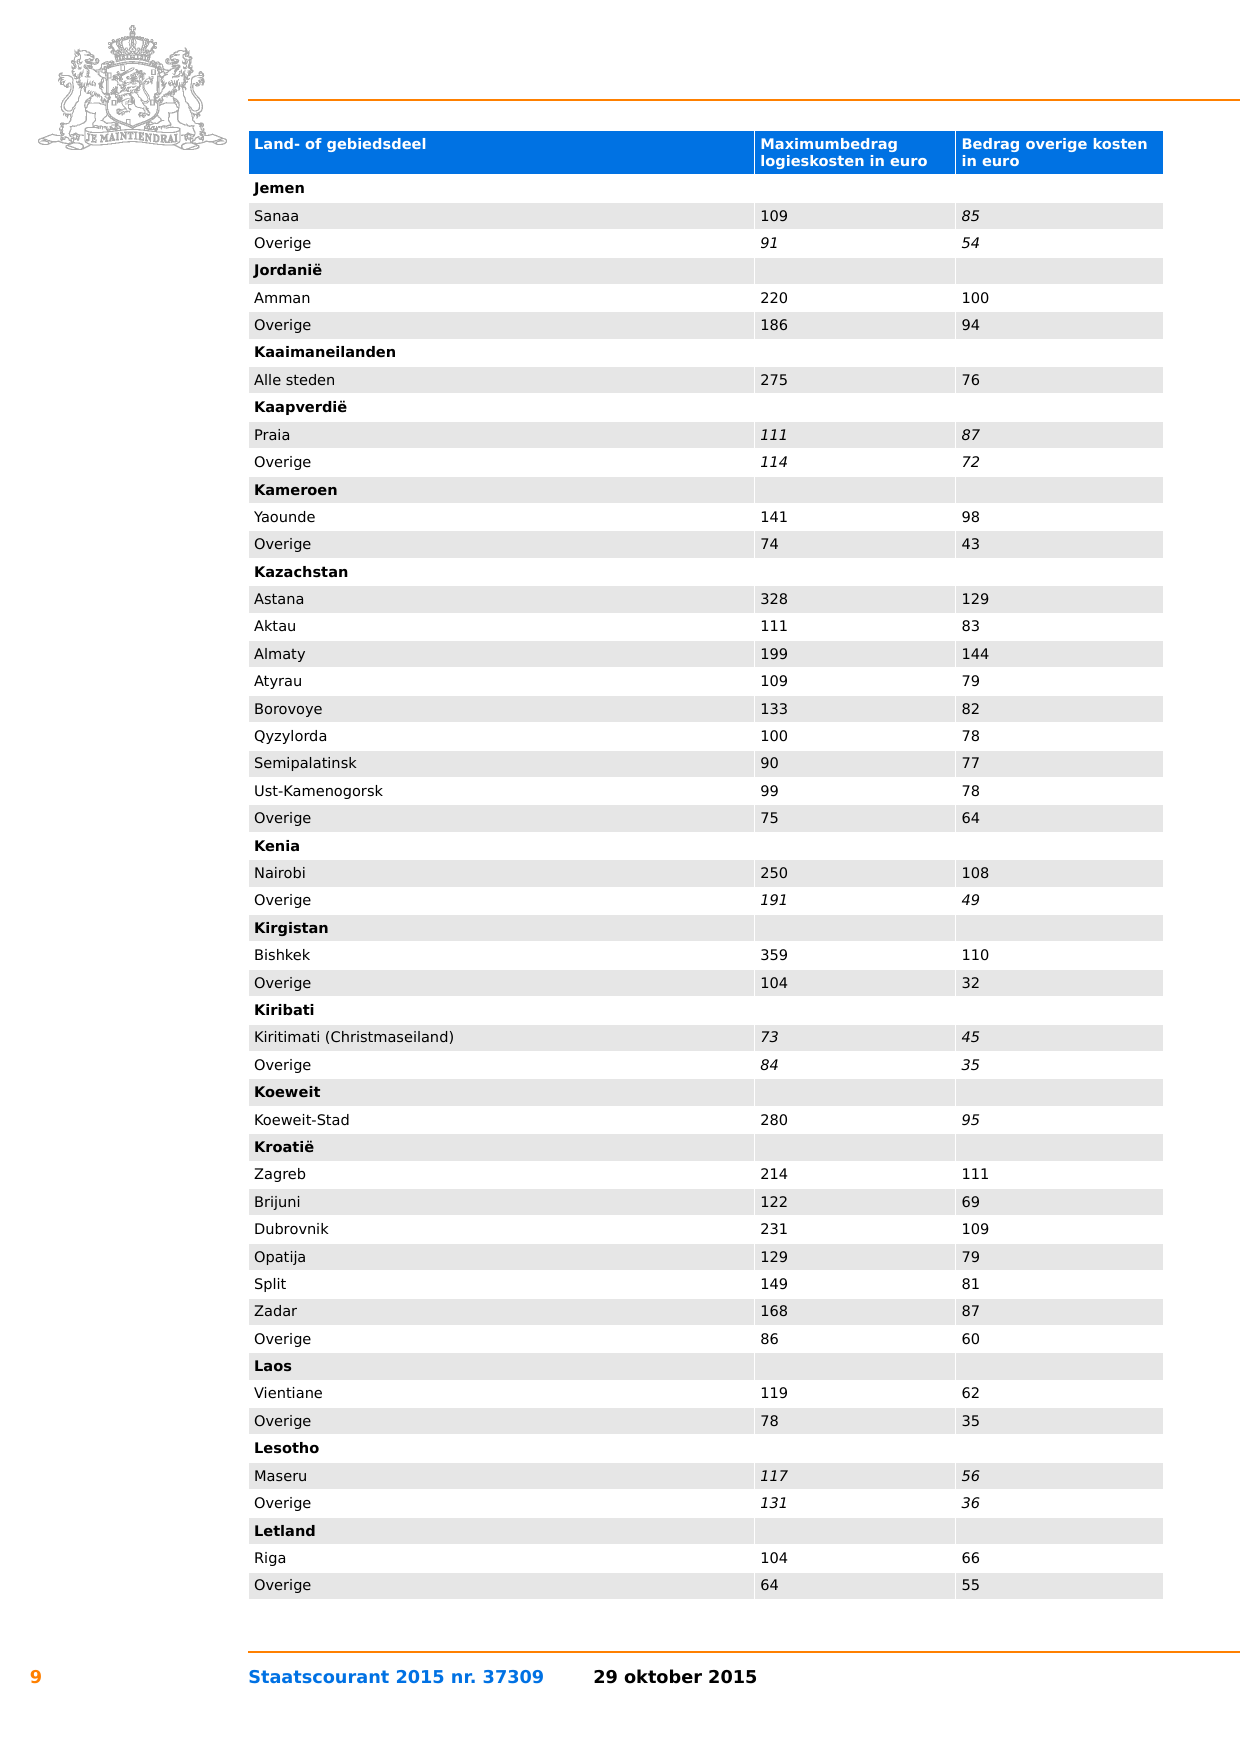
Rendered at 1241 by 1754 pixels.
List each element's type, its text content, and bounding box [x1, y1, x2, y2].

table_cell 168 [755, 1299, 955, 1325]
table_cell Kenia [249, 833, 754, 859]
table_cell Kiribati [249, 997, 754, 1023]
table_cell [956, 477, 1163, 503]
table_cell 77 [956, 751, 1163, 777]
table_cell 110 [956, 943, 1163, 969]
table_cell 119 [755, 1381, 955, 1407]
table_cell 191 [755, 888, 955, 914]
table_cell 104 [755, 970, 955, 996]
table_cell 78 [755, 1408, 955, 1434]
table_cell 214 [755, 1162, 955, 1188]
table_cell 94 [956, 312, 1163, 339]
table_cell Jordanië [249, 258, 754, 284]
table_cell 149 [755, 1271, 955, 1297]
table_cell Dubrovnik [249, 1216, 754, 1243]
table_cell Aktau [249, 614, 754, 640]
table_cell Kirgistan [249, 915, 754, 941]
table_cell 32 [956, 970, 1163, 996]
table_cell 275 [755, 367, 955, 393]
table_cell Kameroen [249, 477, 754, 503]
table_cell Almaty [249, 641, 754, 667]
table_cell 35 [956, 1408, 1163, 1434]
table_cell Kaaimaneilanden [249, 340, 754, 366]
table_cell Kiritimati (Christmaseiland) [249, 1025, 754, 1051]
table_cell 55 [956, 1573, 1163, 1599]
table_cell 109 [755, 669, 955, 695]
table_cell Riga [249, 1545, 754, 1571]
table_cell Overige [249, 312, 754, 339]
table_cell [755, 1436, 955, 1462]
table_cell [755, 340, 955, 366]
table_cell Opatija [249, 1244, 754, 1270]
table_cell Zadar [249, 1299, 754, 1325]
table_cell [956, 1518, 1163, 1544]
table_cell 91 [755, 230, 955, 256]
table_cell [755, 1134, 955, 1161]
table_cell [755, 997, 955, 1023]
table_cell 73 [755, 1025, 955, 1051]
table_cell 144 [956, 641, 1163, 667]
table_cell 35 [956, 1052, 1163, 1078]
table_cell [956, 340, 1163, 366]
table_cell 56 [956, 1463, 1163, 1489]
table_cell Overige [249, 1052, 754, 1078]
table_cell 87 [956, 1299, 1163, 1325]
table_cell Overige [249, 805, 754, 832]
table_cell 85 [956, 203, 1163, 229]
table_cell Semipalatinsk [249, 751, 754, 777]
table_cell 186 [755, 312, 955, 339]
table_cell [755, 1353, 955, 1380]
table_cell 62 [956, 1381, 1163, 1407]
table_cell 69 [956, 1189, 1163, 1215]
table_cell [755, 915, 955, 941]
table_cell 231 [755, 1216, 955, 1243]
table_cell Alle steden [249, 367, 754, 393]
table_cell 141 [755, 504, 955, 530]
table_cell [956, 997, 1163, 1023]
table_cell 99 [755, 778, 955, 804]
table_cell 82 [956, 696, 1163, 722]
table_cell 86 [755, 1326, 955, 1352]
table_cell 328 [755, 586, 955, 613]
table_cell 76 [956, 367, 1163, 393]
table_cell Nairobi [249, 860, 754, 887]
table_cell Overige [249, 531, 754, 558]
table_cell 250 [755, 860, 955, 887]
table_cell [956, 559, 1163, 585]
table_cell Amman [249, 285, 754, 311]
table_cell 131 [755, 1490, 955, 1517]
table_cell Borovoye [249, 696, 754, 722]
table_cell Overige [249, 1408, 754, 1434]
table_cell 109 [956, 1216, 1163, 1243]
table_cell 84 [755, 1052, 955, 1078]
table_header Bedrag overige kosten in euro [956, 131, 1163, 174]
table_cell 122 [755, 1189, 955, 1215]
table_cell 78 [956, 778, 1163, 804]
table_cell Bishkek [249, 943, 754, 969]
table_cell Overige [249, 970, 754, 996]
table_cell Brijuni [249, 1189, 754, 1215]
table_cell 54 [956, 230, 1163, 256]
table_cell 78 [956, 723, 1163, 749]
table_cell [956, 395, 1163, 421]
table_cell [755, 477, 955, 503]
table_cell 75 [755, 805, 955, 832]
table_cell Vientiane [249, 1381, 754, 1407]
table_cell [755, 833, 955, 859]
table_cell 117 [755, 1463, 955, 1489]
table_cell 79 [956, 1244, 1163, 1270]
table_cell Astana [249, 586, 754, 613]
table_cell 220 [755, 285, 955, 311]
table_cell Letland [249, 1518, 754, 1544]
table_cell Maseru [249, 1463, 754, 1489]
table_cell Yaounde [249, 504, 754, 530]
table_cell 36 [956, 1490, 1163, 1517]
table_cell [956, 1134, 1163, 1161]
table_cell 104 [755, 1545, 955, 1571]
table_cell 95 [956, 1107, 1163, 1133]
table_cell 109 [755, 203, 955, 229]
table_cell 45 [956, 1025, 1163, 1051]
table_cell 108 [956, 860, 1163, 887]
table_cell Overige [249, 1326, 754, 1352]
table_cell Lesotho [249, 1436, 754, 1462]
table_cell 81 [956, 1271, 1163, 1297]
table_cell [755, 258, 955, 284]
table_cell 43 [956, 531, 1163, 558]
table_cell 66 [956, 1545, 1163, 1571]
table_cell Overige [249, 1573, 754, 1599]
table_cell [755, 175, 955, 202]
table_cell 199 [755, 641, 955, 667]
table_cell [956, 1079, 1163, 1106]
table_cell Kazachstan [249, 559, 754, 585]
table_cell Kaapverdië [249, 395, 754, 421]
table_header Maximumbedrag logieskosten in euro [755, 131, 955, 174]
table_cell 111 [956, 1162, 1163, 1188]
table_cell 64 [755, 1573, 955, 1599]
table_cell [755, 1079, 955, 1106]
table_cell [956, 833, 1163, 859]
table_cell 129 [755, 1244, 955, 1270]
table_cell [956, 1353, 1163, 1380]
table_cell 111 [755, 614, 955, 640]
table_cell 83 [956, 614, 1163, 640]
table_cell 280 [755, 1107, 955, 1133]
table_cell 87 [956, 422, 1163, 448]
table_cell 79 [956, 669, 1163, 695]
table_cell [755, 395, 955, 421]
table_cell Koeweit-Stad [249, 1107, 754, 1133]
table_cell [956, 258, 1163, 284]
table_cell [755, 559, 955, 585]
table_cell 359 [755, 943, 955, 969]
table_cell Overige [249, 449, 754, 476]
table_cell 100 [956, 285, 1163, 311]
table_cell Sanaa [249, 203, 754, 229]
table_cell 129 [956, 586, 1163, 613]
table_cell [755, 1518, 955, 1544]
table_cell Qyzylorda [249, 723, 754, 749]
table_cell 114 [755, 449, 955, 476]
table_cell Split [249, 1271, 754, 1297]
table_cell 98 [956, 504, 1163, 530]
table_cell 64 [956, 805, 1163, 832]
table_cell Overige [249, 230, 754, 256]
table_cell Zagreb [249, 1162, 754, 1188]
table_cell Kroatië [249, 1134, 754, 1161]
table_cell Jemen [249, 175, 754, 202]
table_cell 74 [755, 531, 955, 558]
table_cell [956, 1436, 1163, 1462]
table_cell 72 [956, 449, 1163, 476]
table_cell 60 [956, 1326, 1163, 1352]
table_header Land- of gebiedsdeel [249, 131, 754, 174]
table_cell Koeweit [249, 1079, 754, 1106]
table_cell [956, 915, 1163, 941]
table_cell 100 [755, 723, 955, 749]
table_cell Overige [249, 1490, 754, 1517]
table_cell 111 [755, 422, 955, 448]
table_cell Overige [249, 888, 754, 914]
table_cell 133 [755, 696, 955, 722]
table_cell 49 [956, 888, 1163, 914]
table_cell Ust-Kamenogorsk [249, 778, 754, 804]
table_cell [956, 175, 1163, 202]
table_cell Laos [249, 1353, 754, 1380]
table_cell 90 [755, 751, 955, 777]
table_cell Atyrau [249, 669, 754, 695]
picture [38, 25, 227, 150]
table_cell Praia [249, 422, 754, 448]
